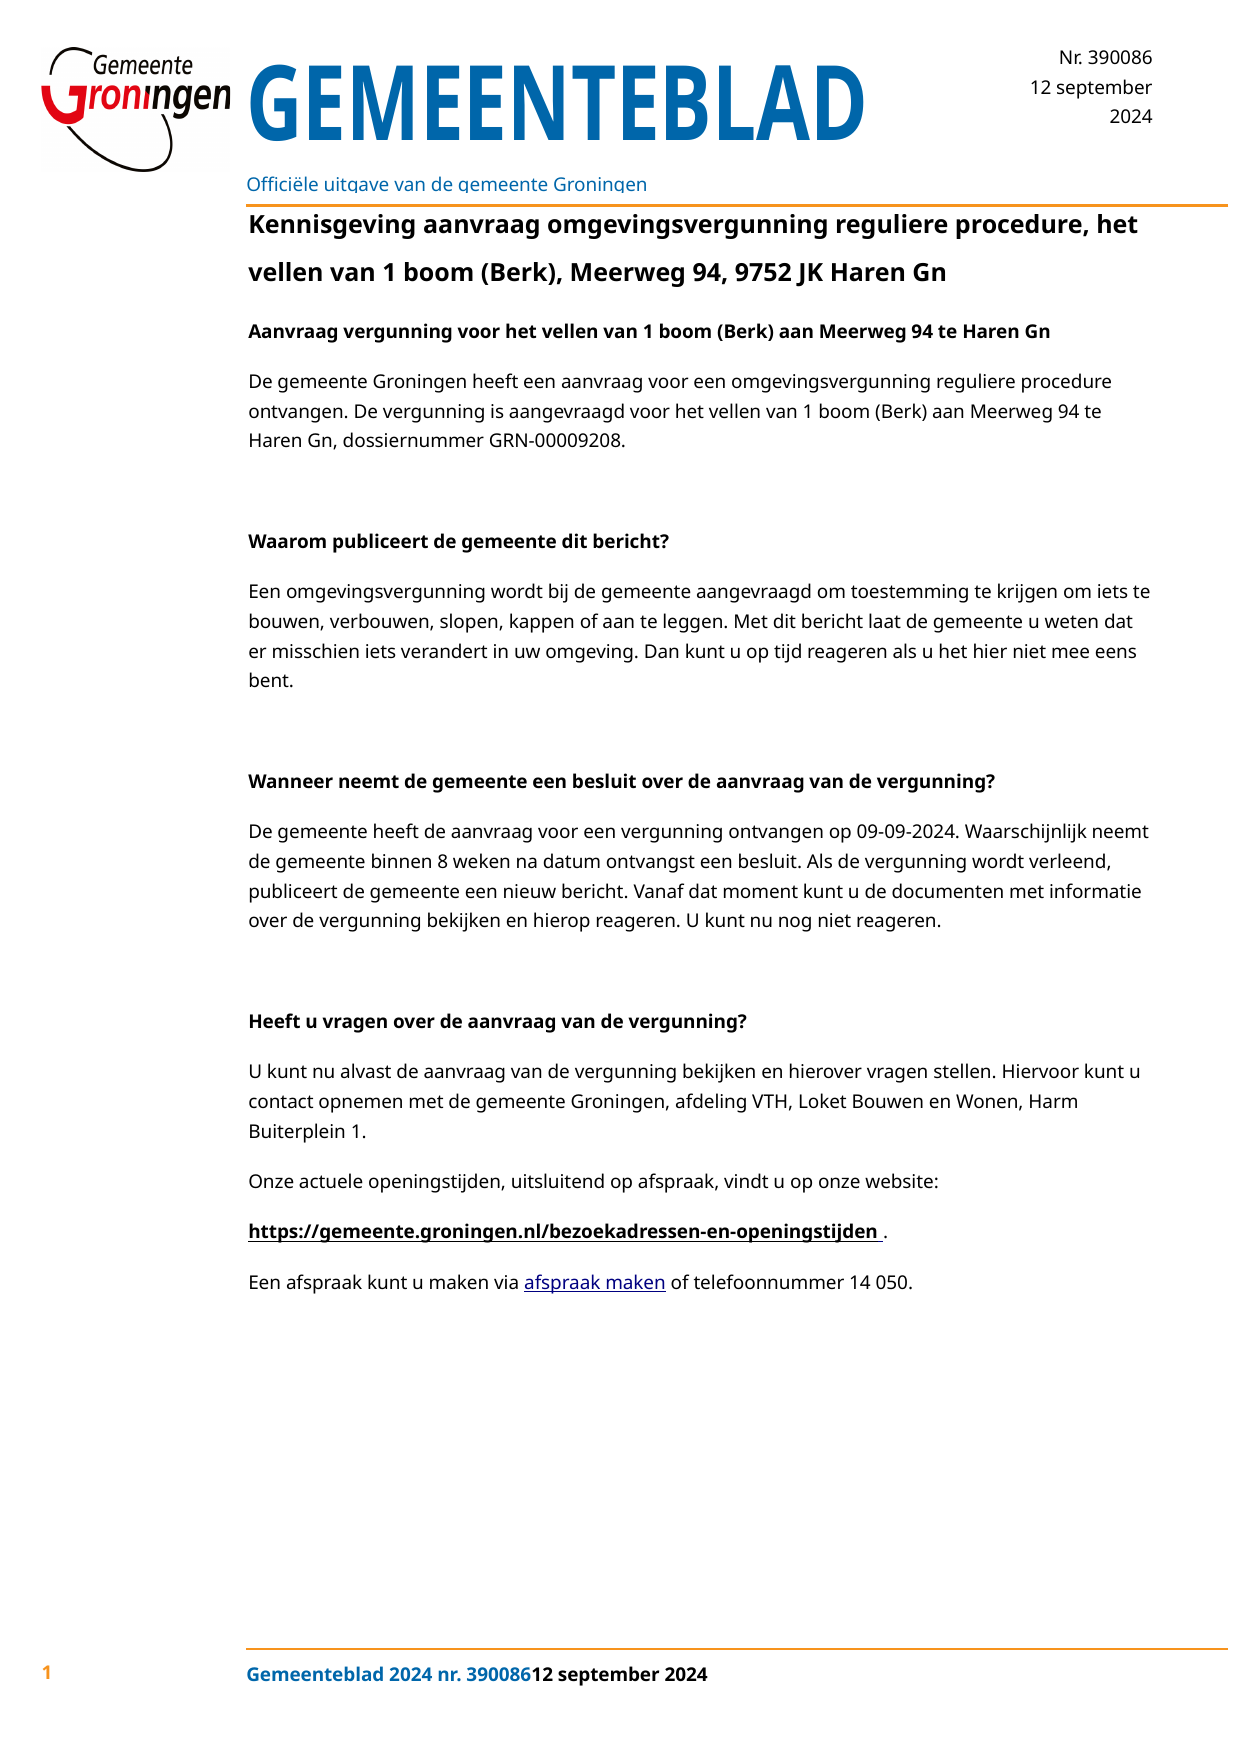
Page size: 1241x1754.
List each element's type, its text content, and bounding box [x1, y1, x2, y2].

text Wanneer neemt de gemeente een besluit over de aanvraag van de vergunning? [248, 768, 1152, 794]
text Waarom publiceert de gemeente dit bericht? [248, 528, 1152, 554]
picture [41, 47, 231, 172]
text https://gemeente.groningen.nl/bezoekadressen-en-openingstijden . [248, 1219, 1152, 1244]
text U kunt nu alvast de aanvraag van de vergunning bekijken en hierover vragen stellen. Hiervoor kunt u contact opnemen met de gemeente Groningen, afdeling VTH, Loket Bouwen en Wonen, Harm Buiterplein 1. [248, 1059, 1152, 1144]
text Kennisgeving aanvraag omgevingsvergunning reguliere procedure, het vellen van 1 boom (Berk), Meerweg 94, 9752 JK Haren Gn [248, 207, 1152, 288]
text De gemeente heeft de aanvraag voor een vergunning ontvangen op 09-09-2024. Waarschijnlijk neemt de gemeente binnen 8 weken na datum ontvangst een besluit. Als de vergunning wordt verleend, publiceert de gemeente een nieuw bericht. Vanaf dat moment kunt u de documenten met informatie over de vergunning bekijken en hierop reageren. U kunt nu nog niet reageren. [248, 819, 1152, 933]
text Aanvraag vergunning voor het vellen van 1 boom (Berk) aan Meerweg 94 te Haren Gn [248, 318, 1152, 344]
text Onze actuele openingstijden, uitsluitend op afspraak, vindt u op onze website: [248, 1168, 1152, 1194]
text Een afspraak kunt u maken via afspraak maken of telefoonnummer 14 050. [248, 1269, 1152, 1295]
text De gemeente Groningen heeft een aanvraag voor een omgevingsvergunning reguliere procedure ontvangen. De vergunning is aangevraagd voor het vellen van 1 boom (Berk) aan Meerweg 94 te Haren Gn, dossiernummer GRN-00009208. [248, 368, 1152, 453]
text Heeft u vragen over de aanvraag van de vergunning? [248, 1008, 1152, 1034]
text Een omgevingsvergunning wordt bij de gemeente aangevraagd om toestemming te krijgen om iets te bouwen, verbouwen, slopen, kappen of aan te leggen. Met dit bericht laat de gemeente u weten dat er misschien iets verandert in uw omgeving. Dan kunt u op tijd reageren als u het hier niet mee eens bent. [248, 579, 1152, 693]
